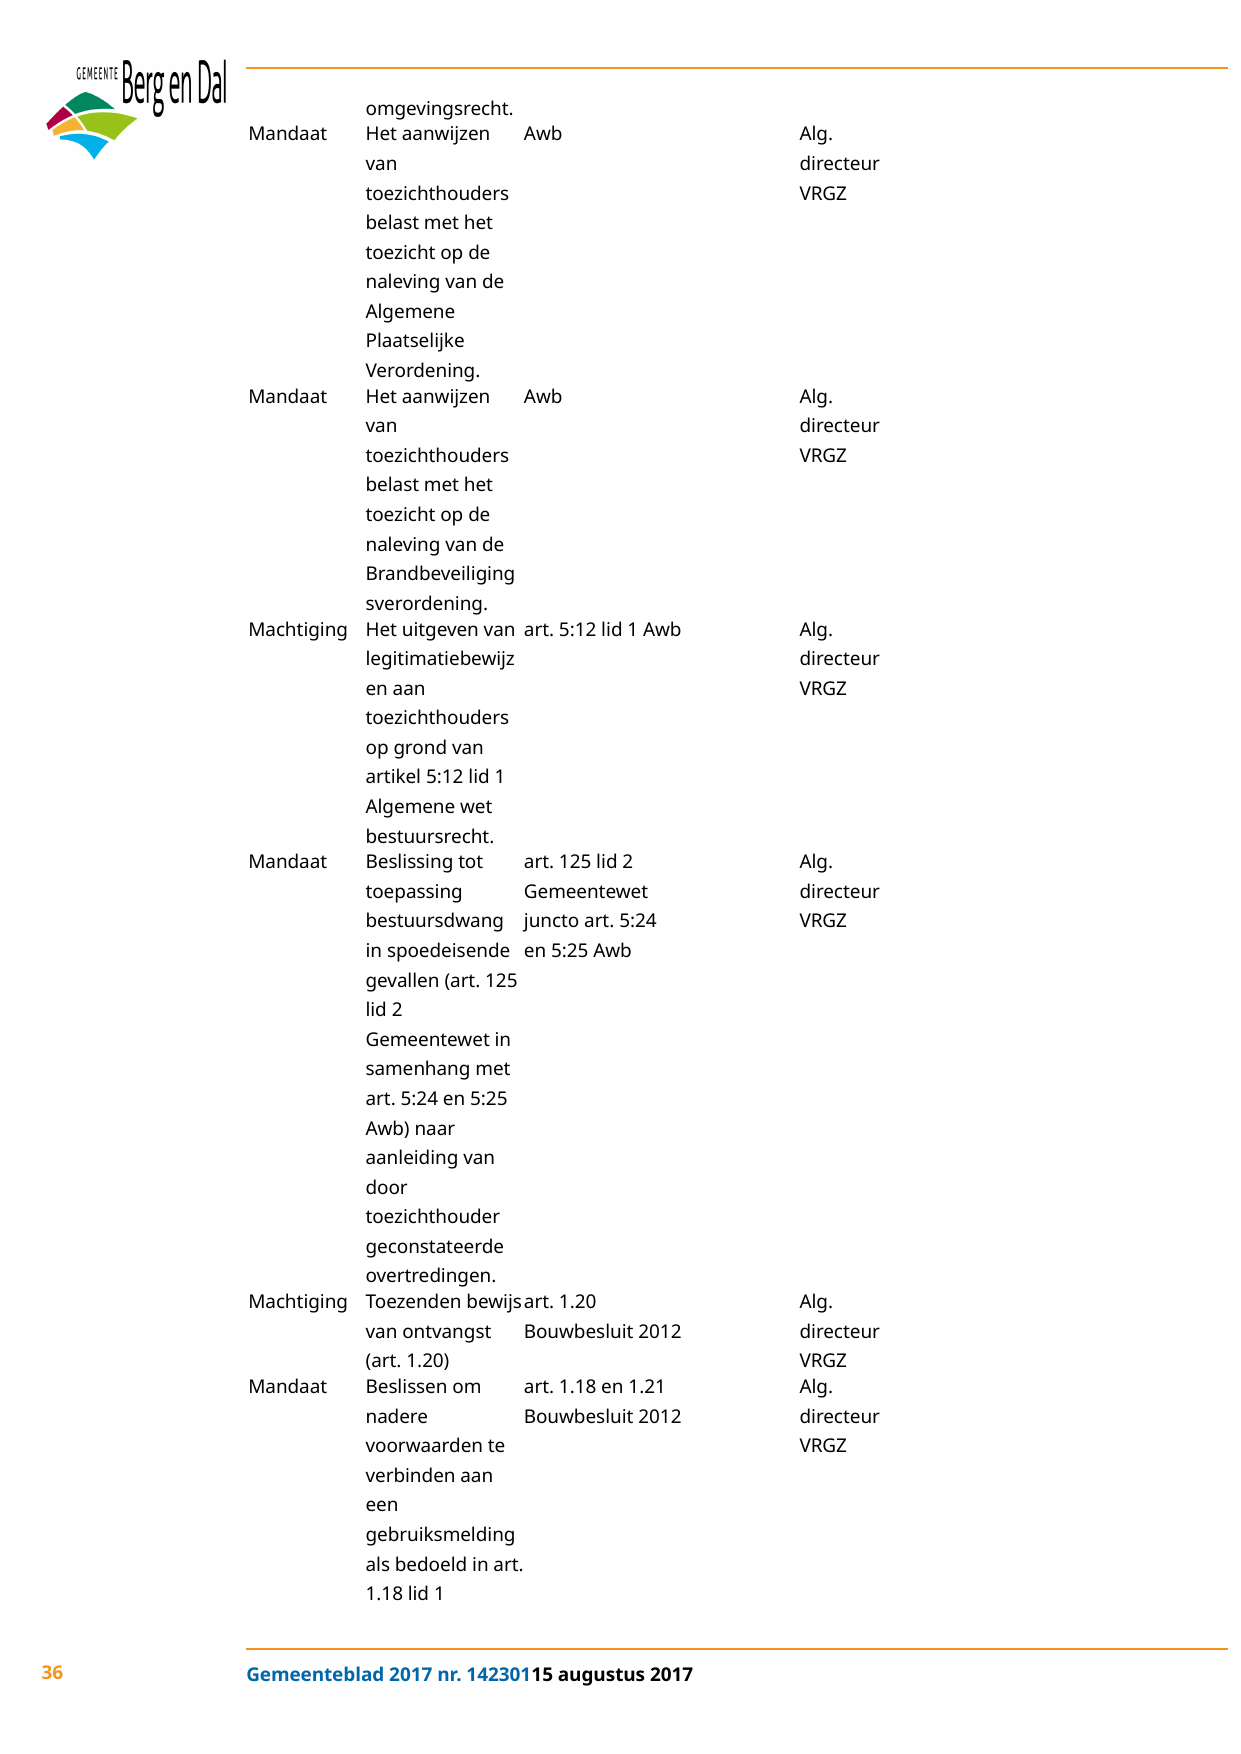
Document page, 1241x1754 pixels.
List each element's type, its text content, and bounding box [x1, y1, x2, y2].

table_cell [682, 1373, 799, 1606]
table_cell [1034, 849, 1152, 1288]
table_cell [917, 849, 1034, 1288]
table_cell omgevingsrecht. [365, 95, 524, 121]
table_cell [917, 121, 1034, 383]
table_cell [682, 95, 799, 121]
table_cell [682, 849, 799, 1288]
table_cell [682, 383, 799, 616]
table_cell [682, 121, 799, 383]
table_cell art. 1.18 en 1.21 Bouwbesluit 2012 [524, 1373, 682, 1606]
table_cell Alg. directeur VRGZ [799, 383, 917, 616]
table_cell Alg. directeur VRGZ [799, 616, 917, 848]
table_cell Alg. directeur VRGZ [799, 1373, 917, 1606]
table_cell Het aanwijzen van toezichthouders belast met het toezicht op de naleving van de Brandbeveiligingsverordening. [365, 383, 524, 616]
table_cell Machtiging [248, 1289, 365, 1373]
table_cell Toezenden bewijs van ontvangst (art. 1.20) [365, 1289, 524, 1373]
table_cell [524, 95, 682, 121]
table_cell Mandaat [248, 1373, 365, 1606]
table_cell [1034, 616, 1152, 848]
table_cell [1034, 1289, 1152, 1373]
table_cell [799, 95, 917, 121]
table_cell [917, 95, 1034, 121]
table_cell [682, 616, 799, 848]
table_cell [917, 1289, 1034, 1373]
table_cell [1034, 121, 1152, 383]
table_cell Mandaat [248, 849, 365, 1288]
table_cell [1034, 95, 1152, 121]
table_cell [248, 95, 365, 121]
table_cell Het aanwijzen van toezichthouders belast met het toezicht op de naleving van de Algemene Plaatselijke Verordening. [365, 121, 524, 383]
table_cell art. 5:12 lid 1 Awb [524, 616, 682, 848]
table_cell [682, 1289, 799, 1373]
table_cell [917, 1373, 1034, 1606]
table_cell [917, 616, 1034, 848]
table_cell Beslissing tot toepassing bestuursdwang in spoedeisende gevallen (art. 125 lid 2 Gemeentewet in samenhang met art. 5:24 en 5:25 Awb) naar aanleiding van door toezichthouder geconstateerde overtredingen. [365, 849, 524, 1288]
table_cell Alg. directeur VRGZ [799, 1289, 917, 1373]
table_cell [1034, 383, 1152, 616]
table_cell Het uitgeven van legitimatiebewijzen aan toezichthouders op grond van artikel 5:12 lid 1 Algemene wet bestuursrecht. [365, 616, 524, 848]
table_cell Alg. directeur VRGZ [799, 849, 917, 1288]
table_cell Beslissen om nadere voorwaarden te verbinden aan een gebruiksmelding als bedoeld in art. 1.18 lid 1 [365, 1373, 524, 1606]
table_cell art. 1.20 Bouwbesluit 2012 [524, 1289, 682, 1373]
table_cell Awb [524, 121, 682, 383]
table_cell Awb [524, 383, 682, 616]
picture [41, 47, 231, 172]
table_cell Machtiging [248, 616, 365, 848]
table_cell Alg. directeur VRGZ [799, 121, 917, 383]
table_cell [917, 383, 1034, 616]
table_cell Mandaat [248, 121, 365, 383]
table_cell [1034, 1373, 1152, 1606]
table_cell Mandaat [248, 383, 365, 616]
table_cell art. 125 lid 2 Gemeentewet juncto art. 5:24 en 5:25 Awb [524, 849, 682, 1288]
